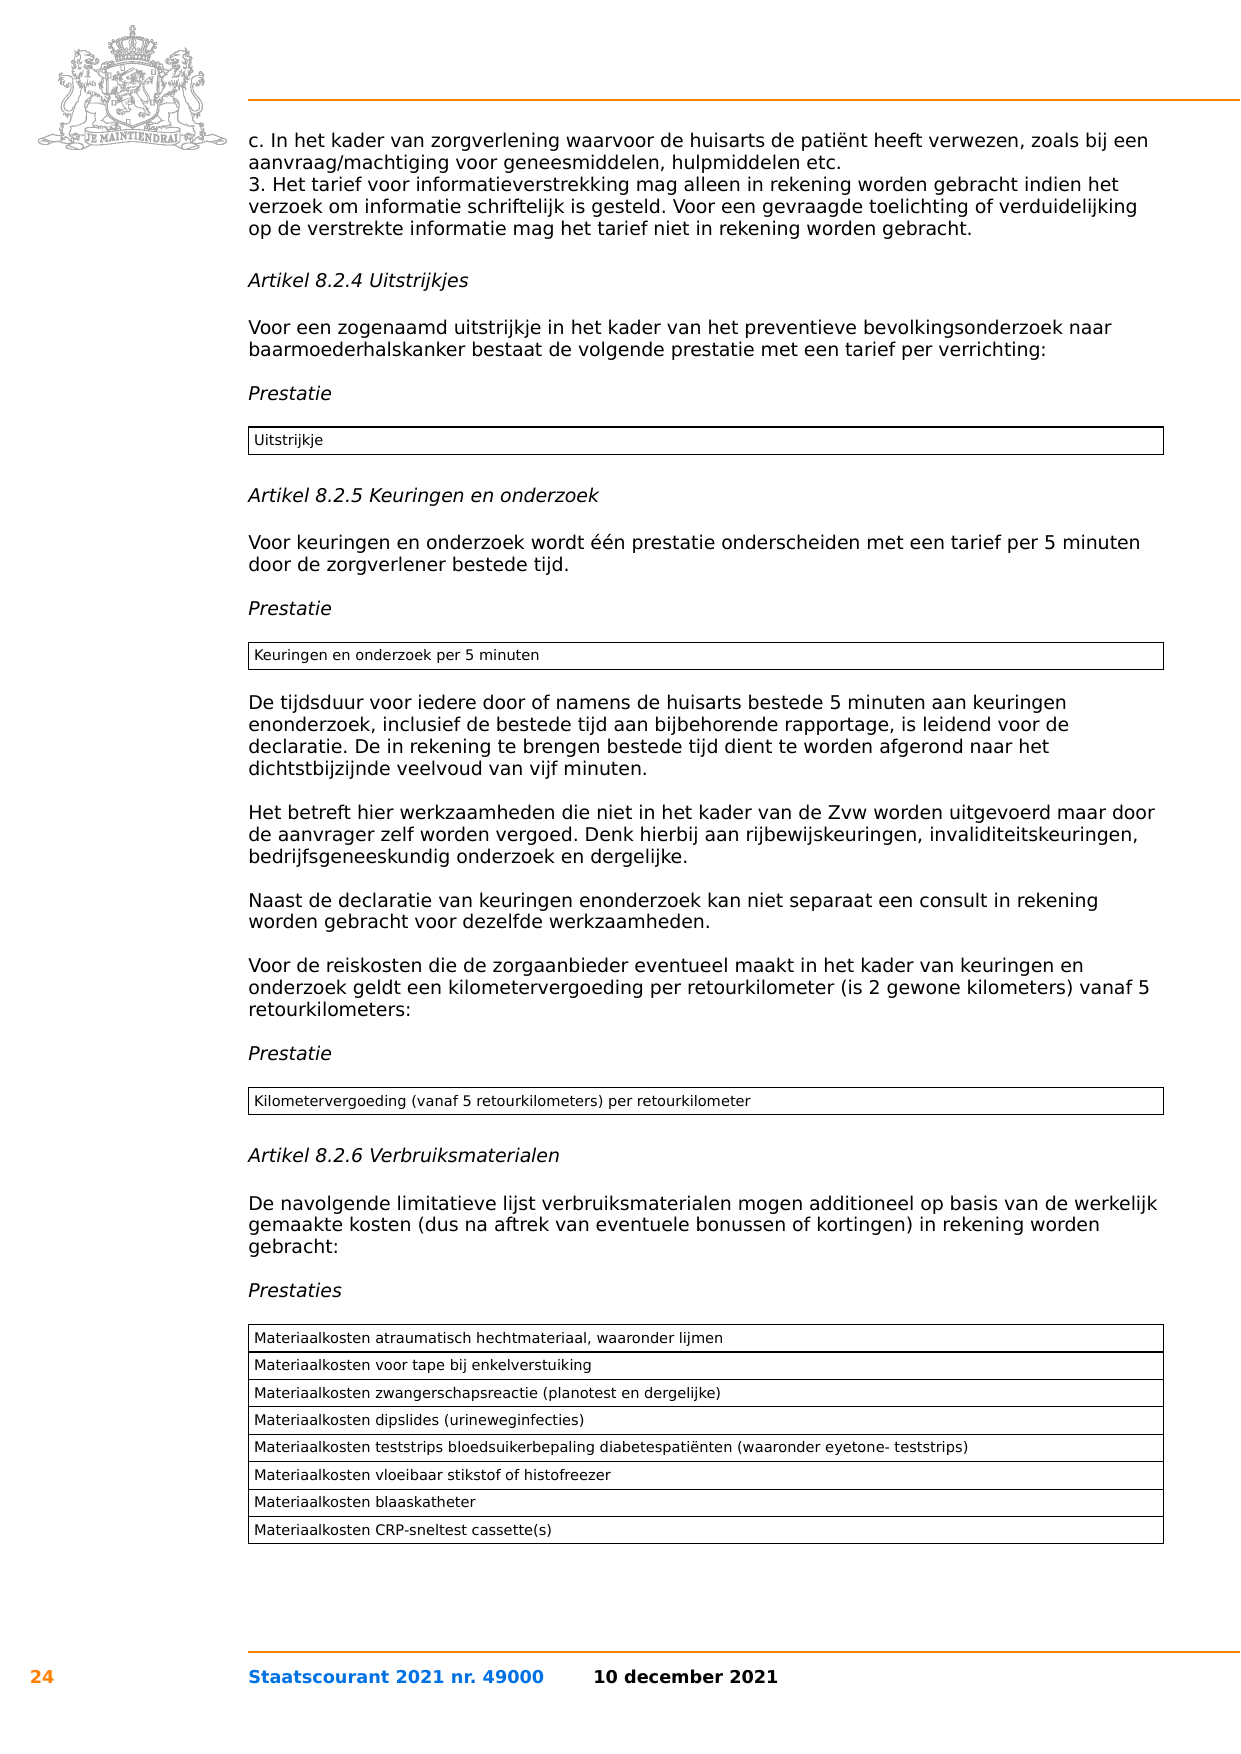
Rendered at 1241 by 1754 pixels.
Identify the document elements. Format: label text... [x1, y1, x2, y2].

table_cell Materiaalkosten zwangerschapsreactie (planotest en dergelijke) [249, 1380, 1163, 1406]
subtitle Prestaties [248, 1280, 1163, 1302]
table_cell Materiaalkosten voor tape bij enkelverstuiking [249, 1353, 1163, 1379]
table_header Keuringen en onderzoek per 5 minuten [249, 643, 1163, 669]
subtitle Artikel 8.2.6 Verbruiksmaterialen [248, 1145, 1163, 1167]
subtitle Artikel 8.2.4 Uitstrijkjes [248, 270, 1163, 292]
subtitle Prestatie [248, 383, 1163, 404]
text De tijdsduur voor iedere door of namens de huisarts bestede 5 minuten aan keuringen enonderzoek, inclusief de bestede tijd aan bijbehorende rapportage, is leidend voor de declaratie. De in rekening te brengen bestede tijd dient te worden afgerond naar het dichtstbijzijnde veelvoud van vijf minuten. [248, 692, 1163, 780]
text 3. Het tarief voor informatieverstrekking mag alleen in rekening worden gebracht indien het verzoek om informatie schriftelijk is gesteld. Voor een gevraagde toelichting of verduidelijking op de verstrekte informatie mag het tarief niet in rekening worden gebracht. [248, 174, 1163, 240]
subtitle Artikel 8.2.5 Keuringen en onderzoek [248, 485, 1163, 507]
text Het betreft hier werkzaamheden die niet in het kader van de Zvw worden uitgevoerd maar door de aanvrager zelf worden vergoed. Denk hierbij aan rijbewijskeuringen, invaliditeitskeuringen, bedrijfsgeneeskundig onderzoek en dergelijke. [248, 802, 1163, 868]
table_cell Materiaalkosten vloeibaar stikstof of histofreezer [249, 1462, 1163, 1488]
subtitle Prestatie [248, 598, 1163, 620]
text Naast de declaratie van keuringen enonderzoek kan niet separaat een consult in rekening worden gebracht voor dezelfde werkzaamheden. [248, 889, 1163, 933]
text Voor keuringen en onderzoek wordt één prestatie onderscheiden met een tarief per 5 minuten door de zorgverlener bestede tijd. [248, 532, 1163, 576]
text Voor de reiskosten die de zorgaanbieder eventueel maakt in het kader van keuringen en onderzoek geldt een kilometervergoeding per retourkilometer (is 2 gewone kilometers) vanaf 5 retourkilometers: [248, 955, 1163, 1021]
table_cell Materiaalkosten blaaskatheter [249, 1490, 1163, 1516]
table_cell Materiaalkosten CRP-sneltest cassette(s) [249, 1517, 1163, 1543]
table_header Materiaalkosten atraumatisch hechtmateriaal, waaronder lijmen [249, 1325, 1163, 1351]
subtitle Prestatie [248, 1043, 1163, 1065]
text De navolgende limitatieve lijst verbruiksmaterialen mogen additioneel op basis van de werkelijk gemaakte kosten (dus na aftrek van eventuele bonussen of kortingen) in rekening worden gebracht: [248, 1192, 1163, 1258]
table_cell Materiaalkosten dipslides (urineweginfecties) [249, 1407, 1163, 1434]
table_header Kilometervergoeding (vanaf 5 retourkilometers) per retourkilometer [249, 1088, 1163, 1114]
picture [38, 25, 227, 150]
text c. In het kader van zorgverlening waarvoor de huisarts de patiënt heeft verwezen, zoals bij een aanvraag/machtiging voor geneesmiddelen, hulpmiddelen etc. [248, 130, 1163, 174]
table_cell Materiaalkosten teststrips bloedsuikerbepaling diabetespatiënten (waaronder eyetone- teststrips) [249, 1435, 1163, 1461]
table_header Uitstrijkje [249, 428, 1163, 454]
text Voor een zogenaamd uitstrijkje in het kader van het preventieve bevolkingsonderzoek naar baarmoederhalskanker bestaat de volgende prestatie met een tarief per verrichting: [248, 317, 1163, 361]
